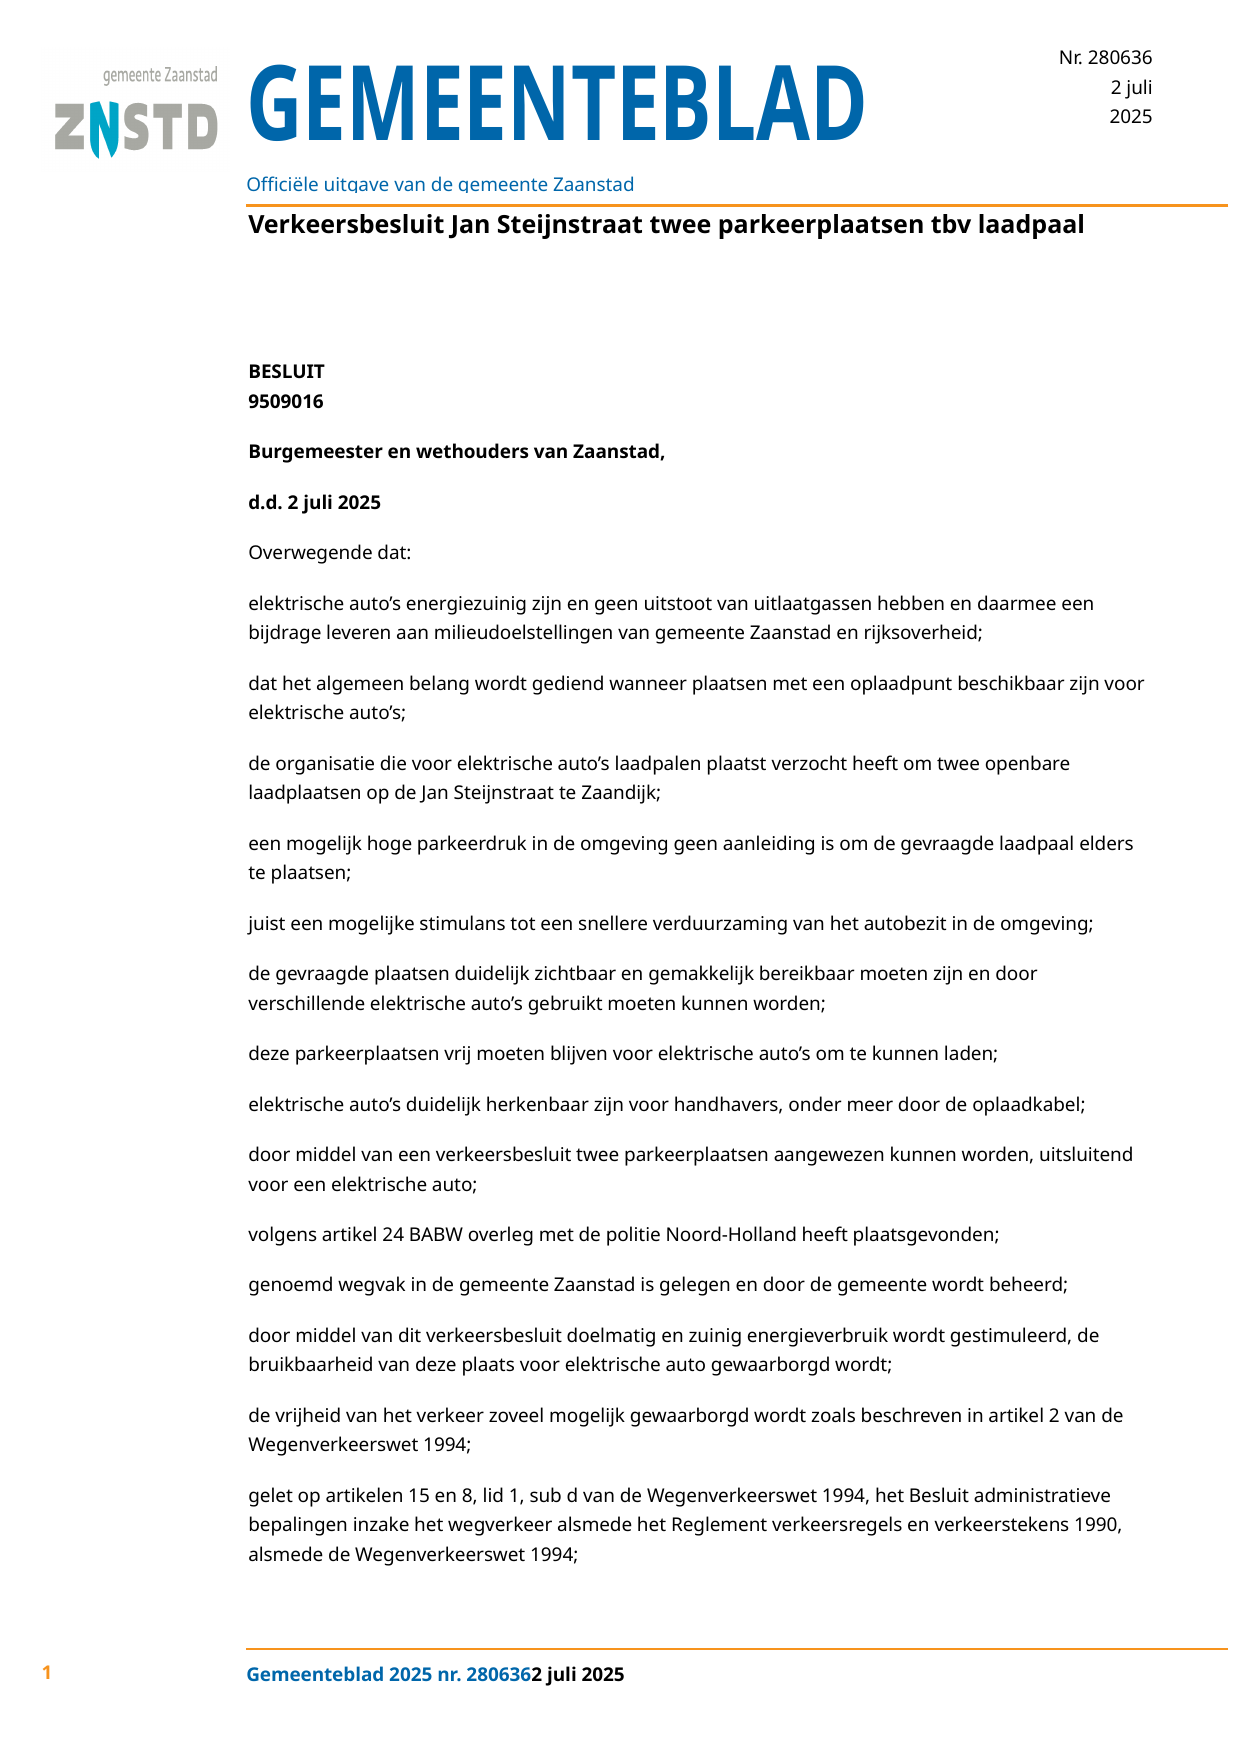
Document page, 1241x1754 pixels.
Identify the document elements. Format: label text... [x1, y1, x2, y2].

text Verkeersbesluit Jan Steijnstraat twee parkeerplaatsen tbv laadpaal [248, 207, 1152, 241]
text een mogelijk hoge parkeerdruk in de omgeving geen aanleiding is om de gevraagde laadpaal elders te plaatsen; [248, 830, 1152, 885]
text door middel van een verkeersbesluit twee parkeerplaatsen aangewezen kunnen worden, uitsluitend voor een elektrische auto; [248, 1141, 1152, 1197]
text de vrijheid van het verkeer zoveel mogelijk gewaarborgd wordt zoals beschreven in artikel 2 van de Wegenverkeerswet 1994; [248, 1402, 1152, 1457]
text gelet op artikelen 15 en 8, lid 1, sub d van de Wegenverkeerswet 1994, het Besluit administratieve bepalingen inzake het wegverkeer alsmede het Reglement verkeersregels en verkeerstekens 1990, alsmede de Wegenverkeerswet 1994; [248, 1482, 1152, 1567]
text door middel van dit verkeersbesluit doelmatig en zuinig energieverbruik wordt gestimuleerd, de bruikbaarheid van deze plaats voor elektrische auto gewaarborgd wordt; [248, 1322, 1152, 1377]
text juist een mogelijke stimulans tot een snellere verduurzaming van het autobezit in de omgeving; [248, 910, 1152, 936]
text Burgemeester en wethouders van Zaanstad, [248, 439, 1152, 464]
text d.d. 2 juli 2025 [248, 489, 1152, 515]
picture [41, 47, 231, 172]
text de organisatie die voor elektrische auto’s laadpalen plaatst verzocht heeft om twee openbare laadplaatsen op de Jan Steijnstraat te Zaandijk; [248, 750, 1152, 805]
text Overwegende dat: [248, 539, 1152, 565]
text elektrische auto’s duidelijk herkenbaar zijn voor handhavers, onder meer door de oplaadkabel; [248, 1091, 1152, 1117]
text de gevraagde plaatsen duidelijk zichtbaar en gemakkelijk bereikbaar moeten zijn en door verschillende elektrische auto’s gebruikt moeten kunnen worden; [248, 960, 1152, 1016]
text 9509016 [248, 388, 1152, 414]
text volgens artikel 24 BABW overleg met de politie Noord-Holland heeft plaatsgevonden; [248, 1221, 1152, 1247]
text genoemd wegvak in de gemeente Zaanstad is gelegen en door de gemeente wordt beheerd; [248, 1272, 1152, 1297]
text deze parkeerplaatsen vrij moeten blijven voor elektrische auto’s om te kunnen laden; [248, 1040, 1152, 1066]
text elektrische auto’s energiezuinig zijn en geen uitstoot van uitlaatgassen hebben en daarmee een bijdrage leveren aan milieudoelstellingen van gemeente Zaanstad en rijksoverheid; [248, 590, 1152, 645]
text BESLUIT [248, 359, 1152, 384]
text dat het algemeen belang wordt gediend wanneer plaatsen met een oplaadpunt beschikbaar zijn voor elektrische auto’s; [248, 670, 1152, 725]
